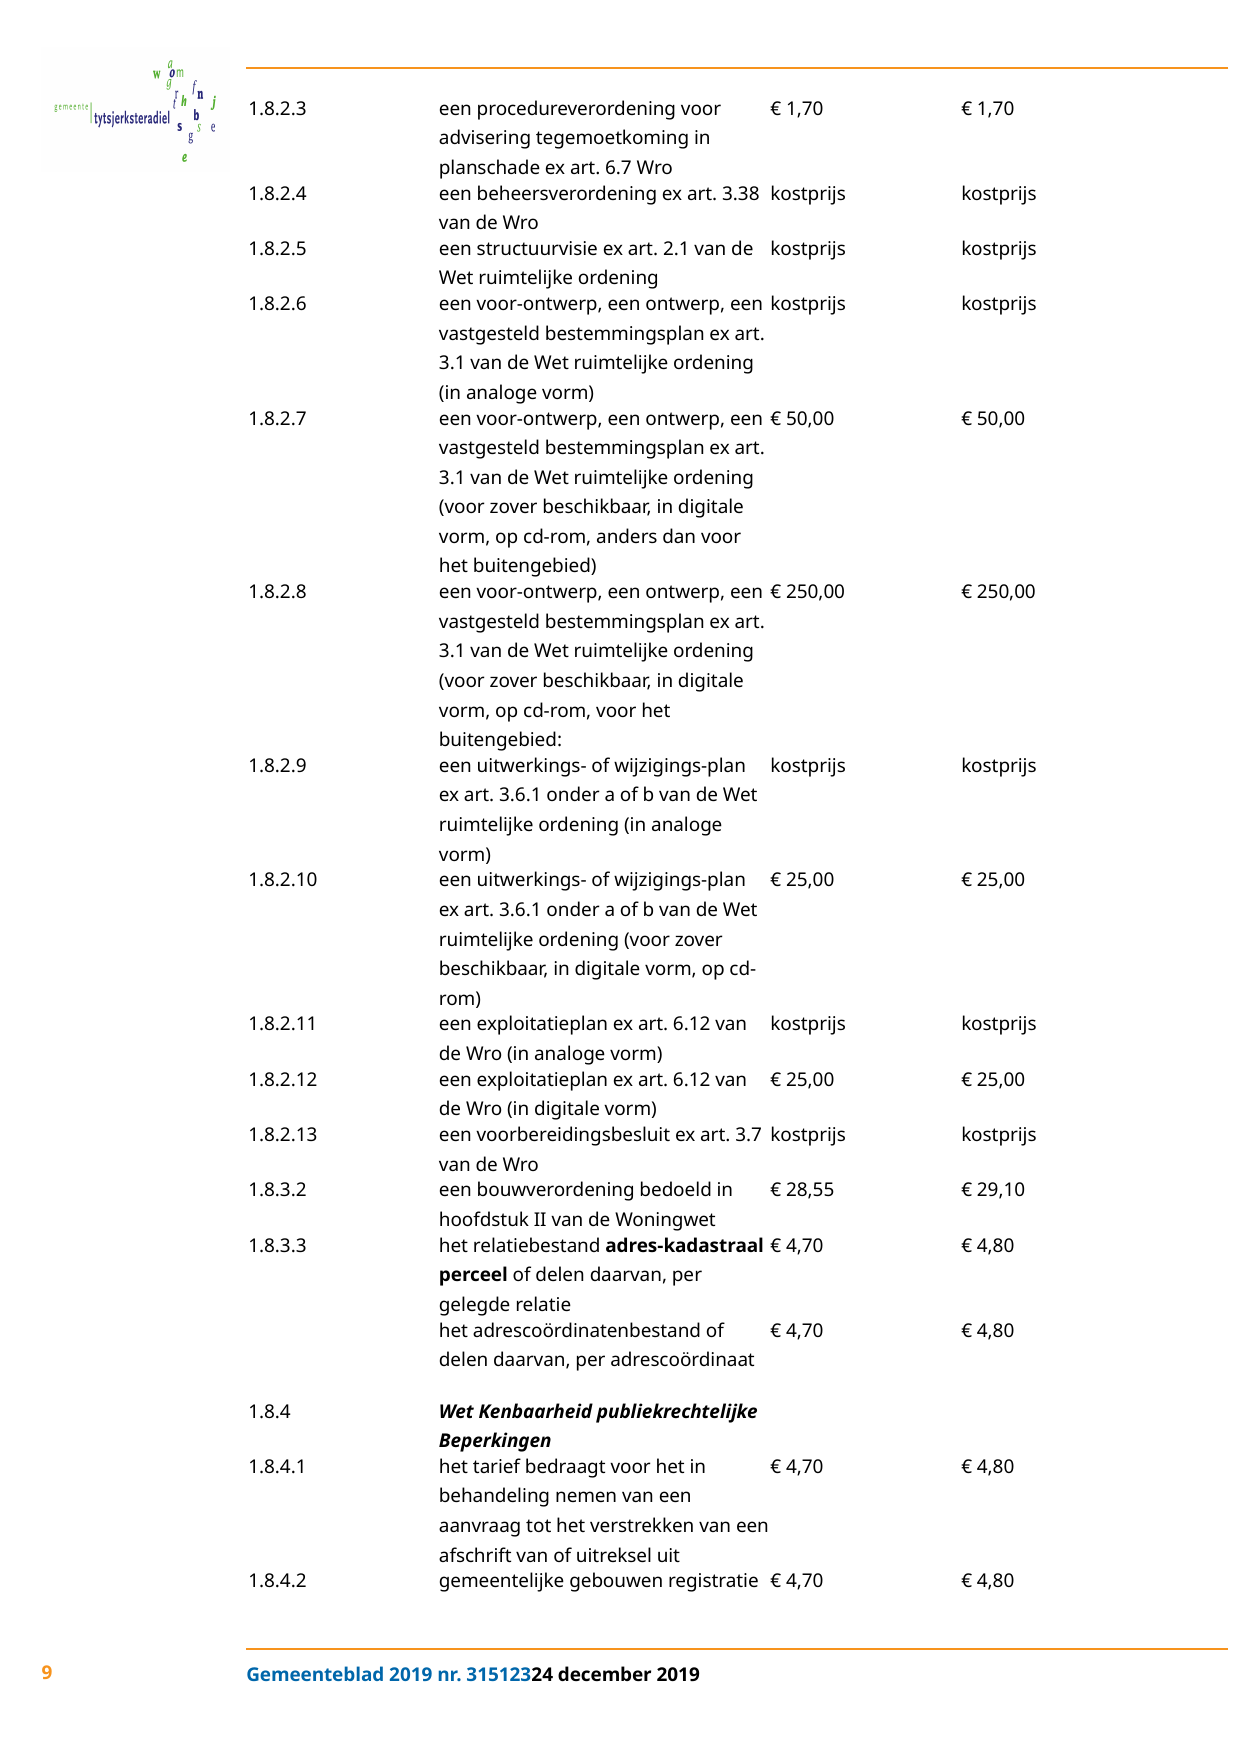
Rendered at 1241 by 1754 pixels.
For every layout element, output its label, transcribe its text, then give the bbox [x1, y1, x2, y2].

table_cell een uitwerkings- of wijzigings-plan ex art. 3.6.1 onder a of b van de Wet ruimtelijke ordening (in analoge vorm) [439, 752, 770, 867]
table_cell € 4,80 [961, 1568, 1152, 1593]
table_cell een procedureverordening voor advisering tegemoetkoming in planschade ex art. 6.7 Wro [439, 95, 770, 180]
table_cell € 4,80 [961, 1317, 1152, 1372]
table_cell kostprijs [770, 290, 961, 405]
table_cell kostprijs [961, 180, 1152, 235]
table_cell € 29,10 [961, 1177, 1152, 1232]
table_cell kostprijs [770, 1011, 961, 1066]
table_cell € 50,00 [961, 405, 1152, 578]
table_cell 1.8.2.7 [248, 405, 439, 578]
table_cell 1.8.2.8 [248, 579, 439, 752]
table_cell een beheersverordening ex art. 3.38 van de Wro [439, 180, 770, 235]
table_cell kostprijs [770, 235, 961, 290]
table_cell gemeentelijke gebouwen registratie [439, 1568, 770, 1593]
table_cell 1.8.4.1 [248, 1453, 439, 1568]
table_cell 1.8.4 [248, 1398, 439, 1453]
table_cell 1.8.2.13 [248, 1121, 439, 1177]
table_cell 1.8.2.12 [248, 1066, 439, 1121]
table_cell 1.8.2.3 [248, 95, 439, 180]
table_cell € 4,70 [770, 1232, 961, 1317]
table_cell 1.8.3.3 [248, 1232, 439, 1317]
table_cell 1.8.4.2 [248, 1568, 439, 1593]
table_cell € 1,70 [770, 95, 961, 180]
table_cell € 50,00 [770, 405, 961, 578]
table_cell [770, 1372, 961, 1398]
table_cell 1.8.3.2 [248, 1177, 439, 1232]
table_cell € 25,00 [770, 1066, 961, 1121]
table_cell € 4,70 [770, 1317, 961, 1372]
table_cell kostprijs [961, 235, 1152, 290]
table_cell een exploitatieplan ex art. 6.12 van de Wro (in analoge vorm) [439, 1011, 770, 1066]
table_cell € 1,70 [961, 95, 1152, 180]
table_cell 1.8.2.4 [248, 180, 439, 235]
picture [41, 47, 231, 172]
table_cell € 250,00 [770, 579, 961, 752]
table_cell kostprijs [770, 180, 961, 235]
table_cell [961, 1398, 1152, 1453]
table_cell kostprijs [961, 290, 1152, 405]
table_cell een voorbereidingsbesluit ex art. 3.7 van de Wro [439, 1121, 770, 1177]
table_cell [961, 1372, 1152, 1398]
table_cell € 25,00 [961, 867, 1152, 1011]
table_cell een uitwerkings- of wijzigings-plan ex art. 3.6.1 onder a of b van de Wet ruimtelijke ordening (voor zover beschikbaar, in digitale vorm, op cd-rom) [439, 867, 770, 1011]
table_cell een voor-ontwerp, een ontwerp, een vastgesteld bestemmingsplan ex art. 3.1 van de Wet ruimtelijke ordening (in analoge vorm) [439, 290, 770, 405]
table_cell € 250,00 [961, 579, 1152, 752]
table_cell 1.8.2.6 [248, 290, 439, 405]
table_cell € 4,70 [770, 1568, 961, 1593]
table_cell kostprijs [770, 752, 961, 867]
table_cell 1.8.2.10 [248, 867, 439, 1011]
table_cell € 4,80 [961, 1232, 1152, 1317]
table_cell een bouwverordening bedoeld in hoofdstuk II van de Woningwet [439, 1177, 770, 1232]
table_cell het relatiebestand adres-kadastraal perceel of delen daarvan, per gelegde relatie [439, 1232, 770, 1317]
table_cell € 4,70 [770, 1453, 961, 1568]
table_cell 1.8.2.9 [248, 752, 439, 867]
table_cell kostprijs [961, 752, 1152, 867]
table_cell 1.8.2.5 [248, 235, 439, 290]
table_cell [248, 1372, 439, 1398]
table_cell een voor-ontwerp, een ontwerp, een vastgesteld bestemmingsplan ex art. 3.1 van de Wet ruimtelijke ordening (voor zover beschikbaar, in digitale vorm, op cd-rom, anders dan voor het buitengebied) [439, 405, 770, 578]
table_cell een structuurvisie ex art. 2.1 van de Wet ruimtelijke ordening [439, 235, 770, 290]
table_cell € 25,00 [961, 1066, 1152, 1121]
table_cell [439, 1372, 770, 1398]
table_cell Wet Kenbaarheid publiekrechtelijke Beperkingen [439, 1398, 770, 1453]
table_cell het adrescoördinatenbestand of delen daarvan, per adrescoördinaat [439, 1317, 770, 1372]
table_cell € 4,80 [961, 1453, 1152, 1568]
table_cell € 25,00 [770, 867, 961, 1011]
table_cell € 28,55 [770, 1177, 961, 1232]
table_cell [770, 1398, 961, 1453]
table_cell kostprijs [770, 1121, 961, 1177]
table_cell kostprijs [961, 1121, 1152, 1177]
table_cell [248, 1317, 439, 1372]
table_cell 1.8.2.11 [248, 1011, 439, 1066]
table_cell een voor-ontwerp, een ontwerp, een vastgesteld bestemmingsplan ex art. 3.1 van de Wet ruimtelijke ordening (voor zover beschikbaar, in digitale vorm, op cd-rom, voor het buitengebied: [439, 579, 770, 752]
table_cell kostprijs [961, 1011, 1152, 1066]
table_cell een exploitatieplan ex art. 6.12 van de Wro (in digitale vorm) [439, 1066, 770, 1121]
table_cell het tarief bedraagt voor het in behandeling nemen van een aanvraag tot het verstrekken van een afschrift van of uitreksel uit [439, 1453, 770, 1568]
